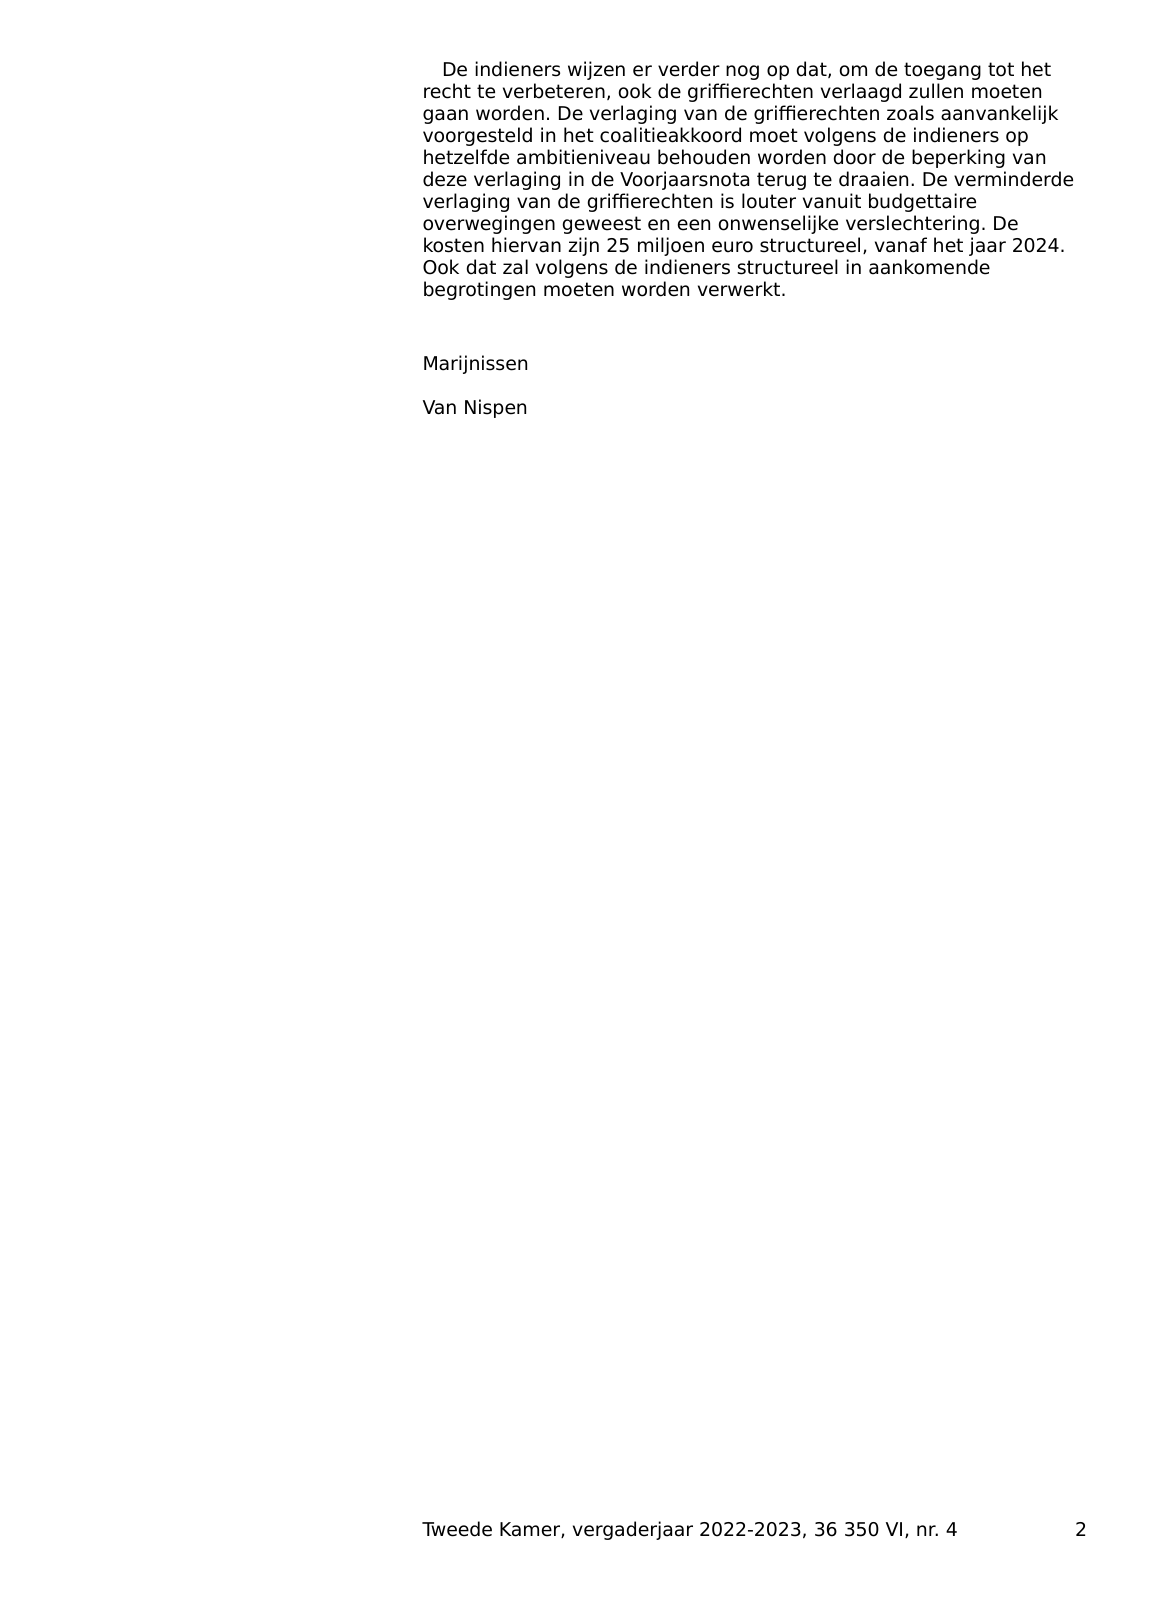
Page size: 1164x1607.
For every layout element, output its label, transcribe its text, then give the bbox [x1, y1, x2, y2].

text De indieners wijzen er verder nog op dat, om de toegang tot het recht te verbeteren, ook de griffierechten verlaagd zullen moeten gaan worden. De verlaging van de griffierechten zoals aanvankelijk voorgesteld in het coalitieakkoord moet volgens de indieners op hetzelfde ambitieniveau behouden worden door de beperking van deze verlaging in de Voorjaarsnota terug te draaien. De verminderde verlaging van de griffierechten is louter vanuit budgettaire overwegingen geweest en een onwenselijke verslechtering. De kosten hiervan zijn 25 miljoen euro structureel, vanaf het jaar 2024. Ook dat zal volgens de indieners structureel in aankomende begrotingen moeten worden verwerkt. [422, 59, 1087, 301]
text Marijnissen Van Nispen [422, 331, 1087, 419]
